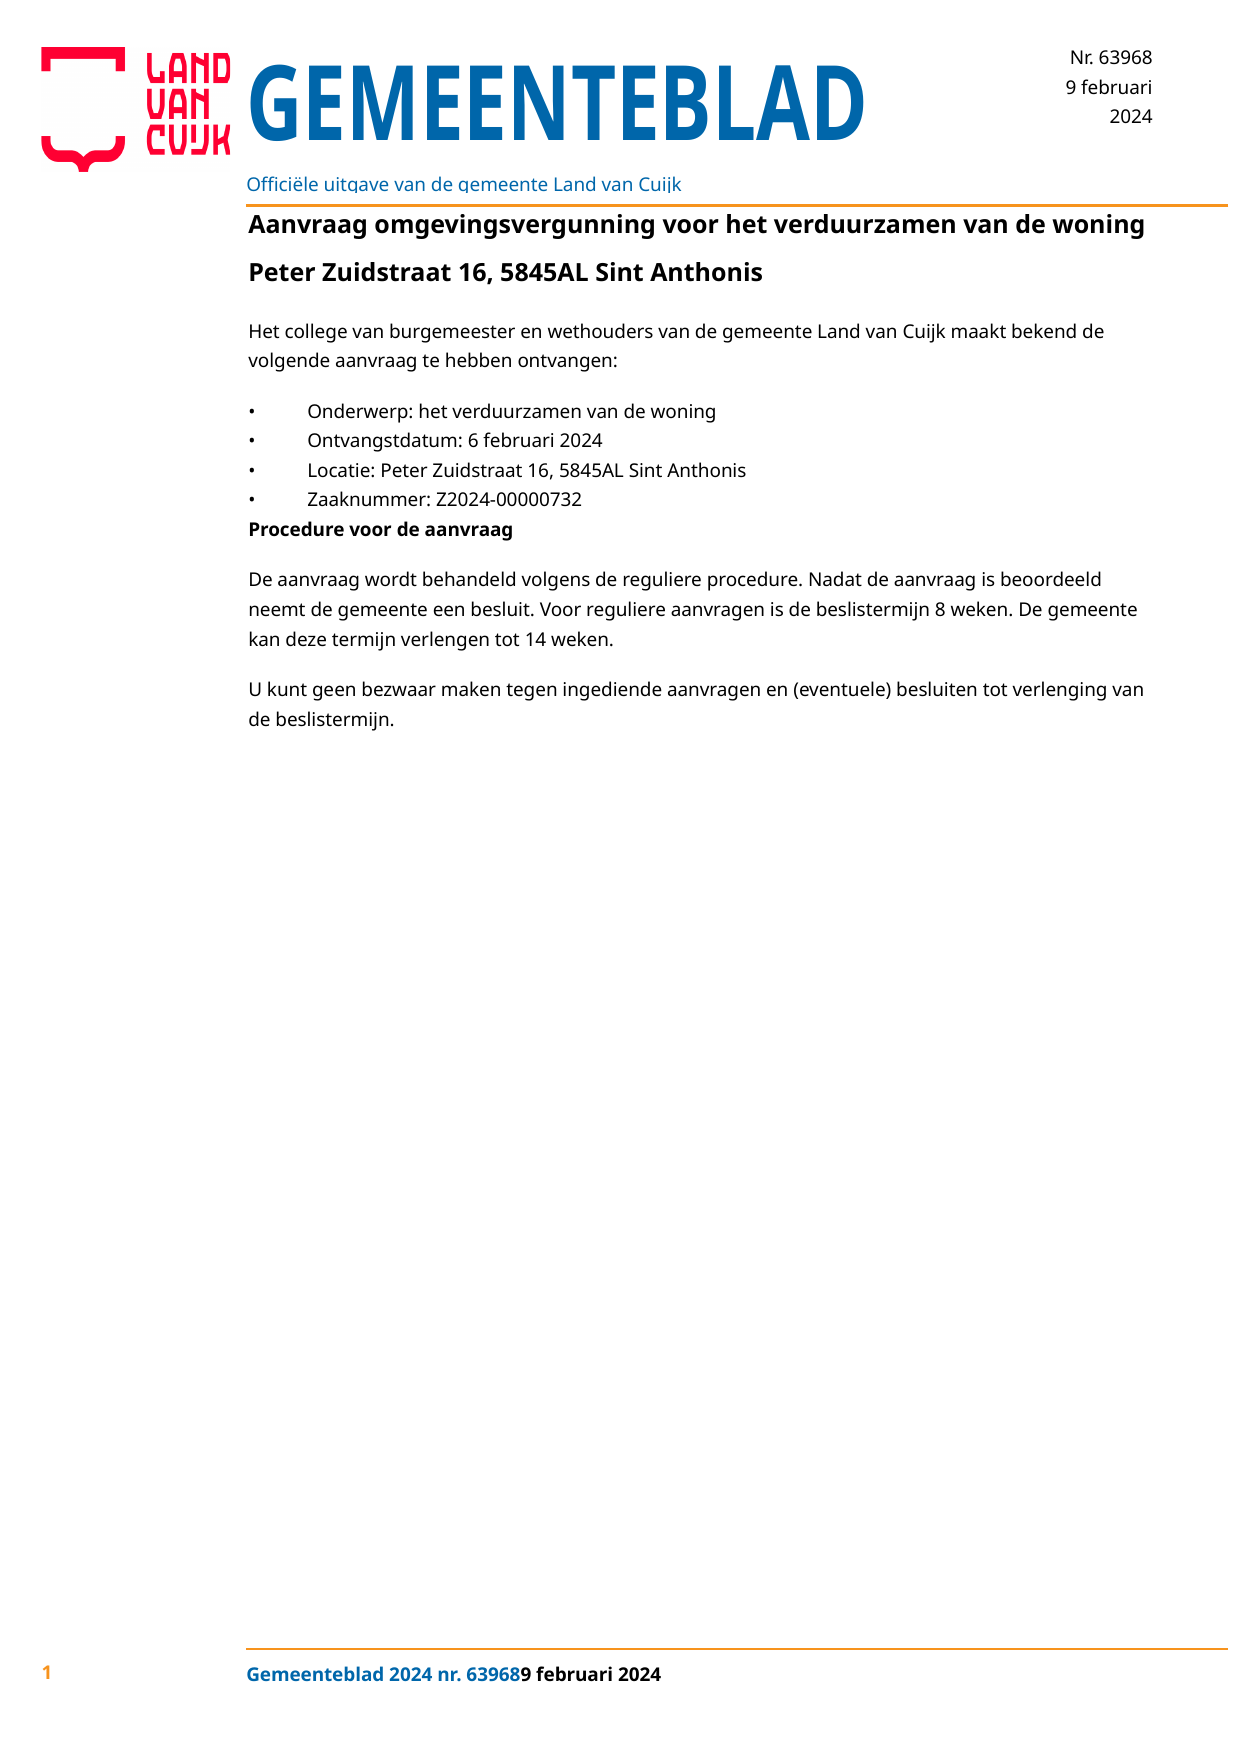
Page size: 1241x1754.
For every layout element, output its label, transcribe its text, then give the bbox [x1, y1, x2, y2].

text De aanvraag wordt behandeld volgens de reguliere procedure. Nadat de aanvraag is beoordeeld neemt de gemeente een besluit. Voor reguliere aanvragen is de beslistermijn 8 weken. De gemeente kan deze termijn verlengen tot 14 weken. [248, 567, 1152, 652]
picture [41, 47, 231, 172]
list Onderwerp: het verduurzamen van de woning [248, 398, 1152, 424]
list Zaaknummer: Z2024-00000732 [248, 487, 1152, 512]
list Locatie: Peter Zuidstraat 16, 5845AL Sint Anthonis [248, 457, 1152, 483]
text Procedure voor de aanvraag [248, 516, 1152, 542]
text U kunt geen bezwaar maken tegen ingediende aanvragen en (eventuele) besluiten tot verlenging van de beslistermijn. [248, 676, 1152, 732]
text Het college van burgemeester en wethouders van de gemeente Land van Cuijk maakt bekend de volgende aanvraag te hebben ontvangen: [248, 318, 1152, 373]
text Aanvraag omgevingsvergunning voor het verduurzamen van de woning Peter Zuidstraat 16, 5845AL Sint Anthonis [248, 207, 1152, 288]
list Ontvangstdatum: 6 februari 2024 [248, 427, 1152, 453]
